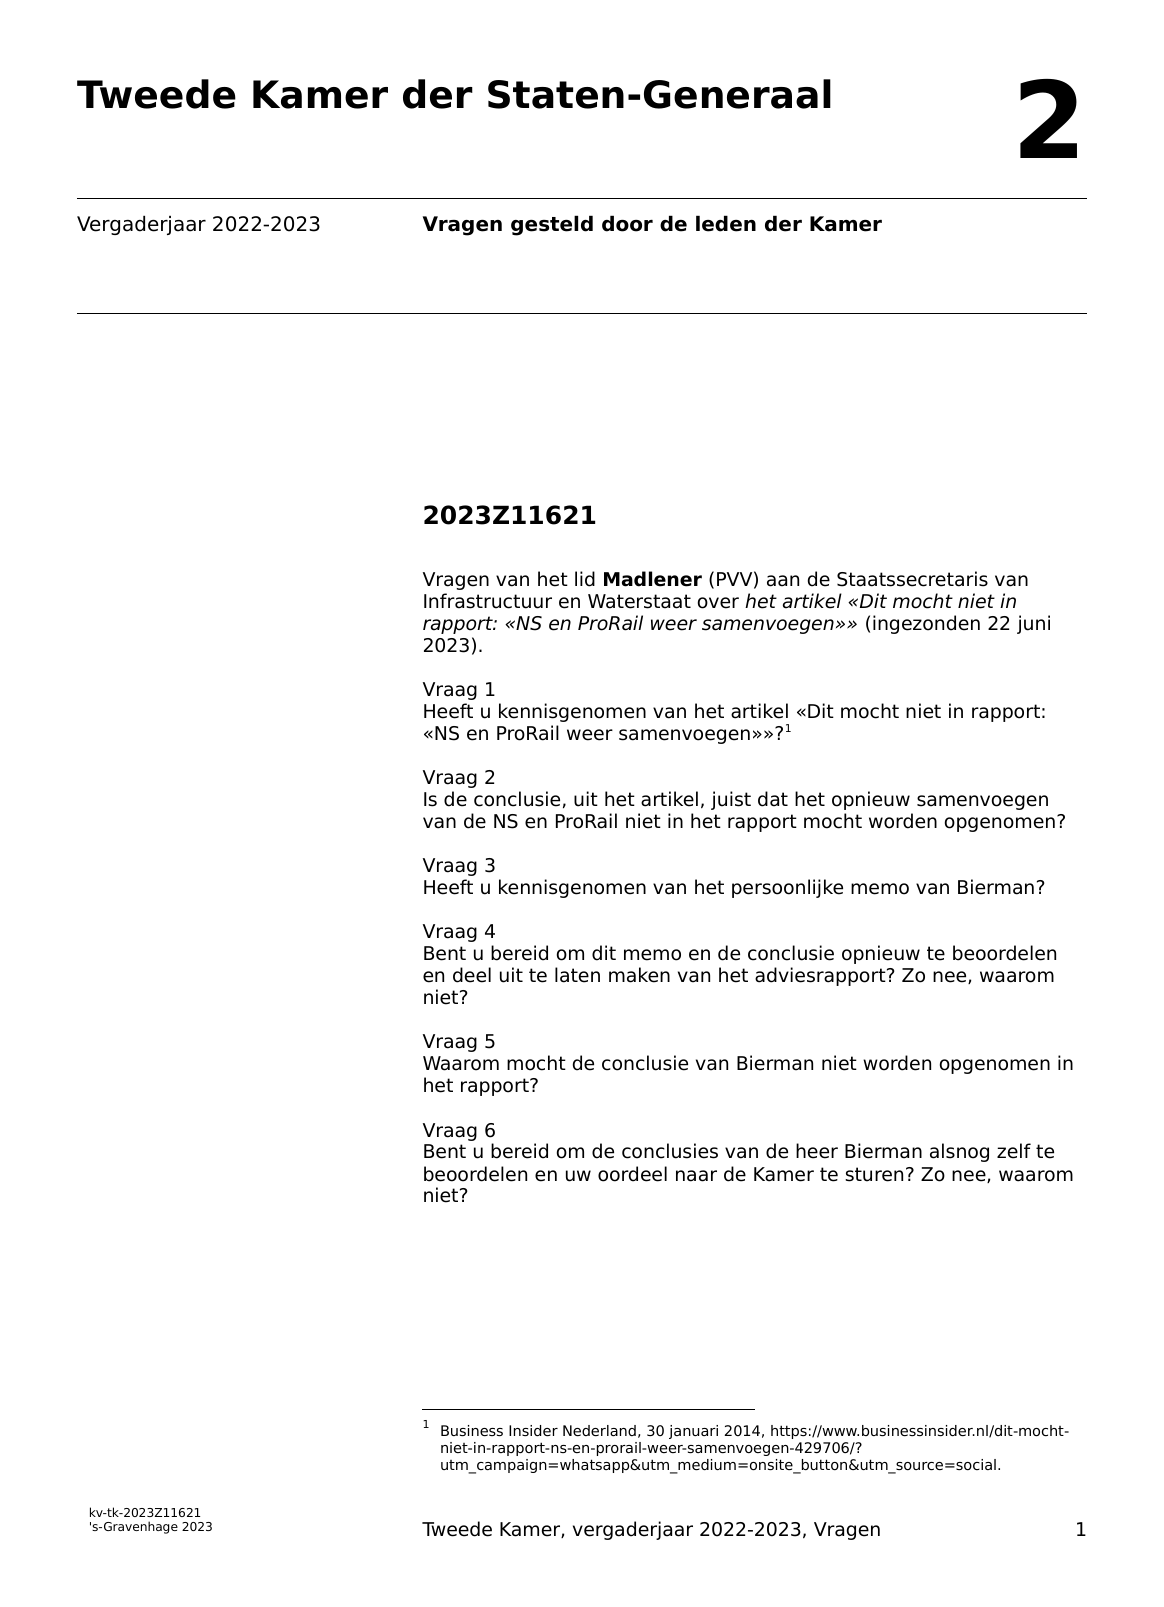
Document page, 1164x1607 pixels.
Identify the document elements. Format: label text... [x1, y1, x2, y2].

table_header Tweede Kamer der Staten-Generaal [77, 59, 886, 198]
text 2023Z11621 [422, 501, 1087, 531]
text Vragen van het lid Madlener (PVV) aan de Staatssecretaris van Infrastructuur en Waterstaat over het artikel «Dit mocht niet in rapport: «NS en ProRail weer samenvoegen»» (ingezonden 22 juni 2023). [422, 569, 1087, 657]
text Heeft u kennisgenomen van het persoonlijke memo van Bierman? [422, 877, 1087, 899]
table_header 2 [886, 59, 1087, 198]
table_cell Vergaderjaar 2022-2023 [77, 199, 422, 313]
text 's-Gravenhage 2023 [88, 1520, 323, 1534]
text Heeft u kennisgenomen van het artikel «Dit mocht niet in rapport: «NS en ProRail weer samenvoegen»»? [422, 701, 1087, 745]
text Business Insider Nederland, 30 januari 2014, https://www.businessinsider.nl/dit-mocht-niet-in-rapport-ns-en-prorail-weer-samenvoegen-429706/?utm_campaign=whatsapp&utm_medium=onsite_button&utm_source=social. [422, 1418, 1087, 1474]
text Vraag 4 [422, 921, 1087, 943]
text Vraag 2 [422, 767, 1087, 789]
text Vraag 6 [422, 1119, 1087, 1141]
text Vraag 5 [422, 1031, 1087, 1053]
text kv-tk-2023Z11621 [88, 1506, 323, 1520]
table_cell Vragen gesteld door de leden der Kamer [422, 199, 1087, 313]
text Vraag 1 [422, 679, 1087, 701]
text Vraag 3 [422, 855, 1087, 877]
text Bent u bereid om dit memo en de conclusie opnieuw te beoordelen en deel uit te laten maken van het adviesrapport? Zo nee, waarom niet? [422, 943, 1087, 1009]
text Is de conclusie, uit het artikel, juist dat het opnieuw samenvoegen van de NS en ProRail niet in het rapport mocht worden opgenomen? [422, 789, 1087, 833]
text Waarom mocht de conclusie van Bierman niet worden opgenomen in het rapport? [422, 1053, 1087, 1097]
text Bent u bereid om de conclusies van de heer Bierman alsnog zelf te beoordelen en uw oordeel naar de Kamer te sturen? Zo nee, waarom niet? [422, 1141, 1087, 1207]
